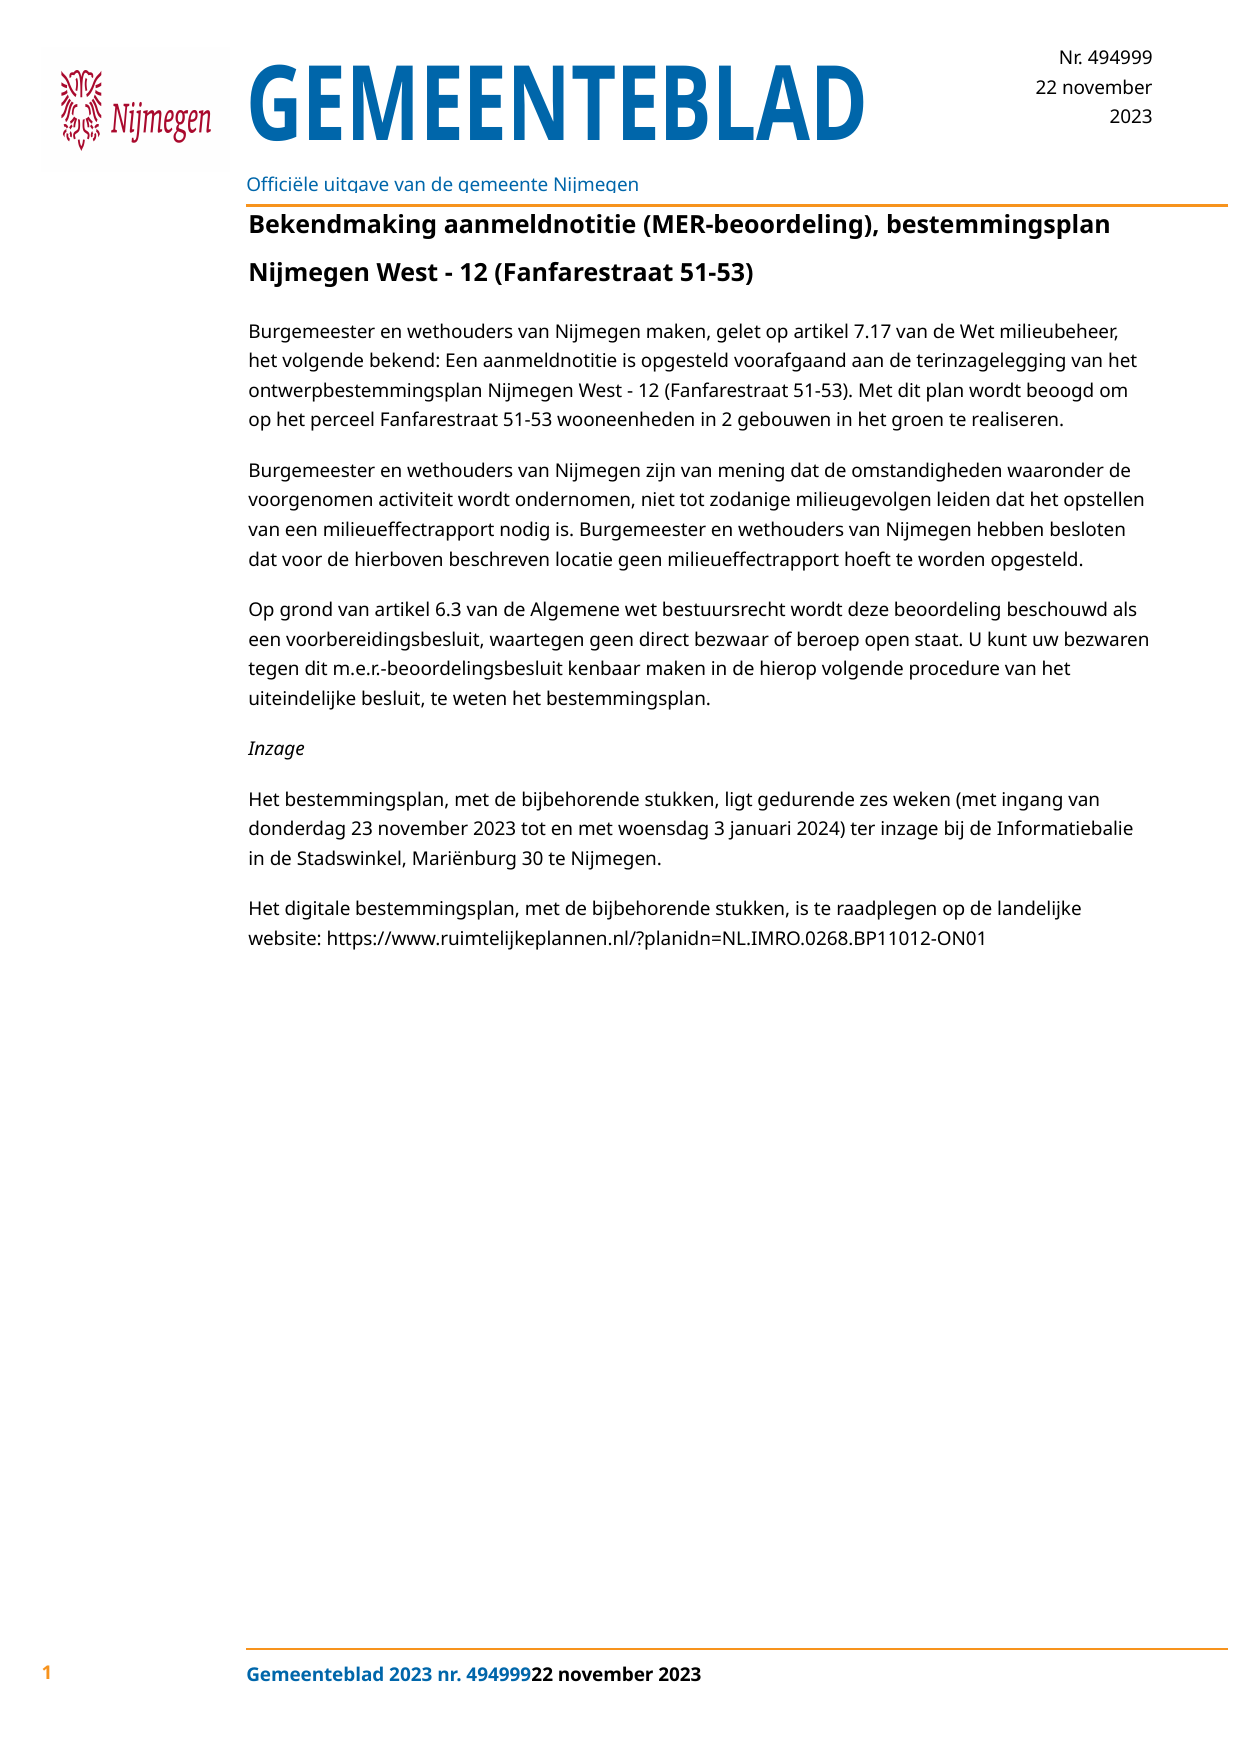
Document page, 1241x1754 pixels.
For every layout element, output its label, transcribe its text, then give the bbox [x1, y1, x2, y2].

picture [41, 47, 231, 172]
text Inzage [248, 735, 1152, 761]
text Bekendmaking aanmeldnotitie (MER-beoordeling), bestemmingsplan Nijmegen West - 12 (Fanfarestraat 51-53) [248, 207, 1152, 288]
text Het digitale bestemmingsplan, met de bijbehorende stukken, is te raadplegen op de landelijke website: https://www.ruimtelijkeplannen.nl/?planidn=NL.IMRO.0268.BP11012-ON01 [248, 895, 1152, 951]
text Het bestemmingsplan, met de bijbehorende stukken, ligt gedurende zes weken (met ingang van donderdag 23 november 2023 tot en met woensdag 3 januari 2024) ter inzage bij de Informatiebalie in de Stadswinkel, Mariënburg 30 te Nijmegen. [248, 786, 1152, 871]
text Op grond van artikel 6.3 van de Algemene wet bestuursrecht wordt deze beoordeling beschouwd als een voorbereidingsbesluit, waartegen geen direct bezwaar of beroep open staat. U kunt uw bezwaren tegen dit m.e.r.-beoordelingsbesluit kenbaar maken in de hierop volgende procedure van het uiteindelijke besluit, te weten het bestemmingsplan. [248, 596, 1152, 711]
text Burgemeester en wethouders van Nijmegen zijn van mening dat de omstandigheden waaronder de voorgenomen activiteit wordt ondernomen, niet tot zodanige milieugevolgen leiden dat het opstellen van een milieueffectrapport nodig is. Burgemeester en wethouders van Nijmegen hebben besloten dat voor de hierboven beschreven locatie geen milieueffectrapport hoeft te worden opgesteld. [248, 457, 1152, 572]
text Burgemeester en wethouders van Nijmegen maken, gelet op artikel 7.17 van de Wet milieubeheer, het volgende bekend: Een aanmeldnotitie is opgesteld voorafgaand aan de terinzagelegging van het ontwerpbestemmingsplan Nijmegen West - 12 (Fanfarestraat 51-53). Met dit plan wordt beoogd om op het perceel Fanfarestraat 51-53 wooneenheden in 2 gebouwen in het groen te realiseren. [248, 318, 1152, 432]
